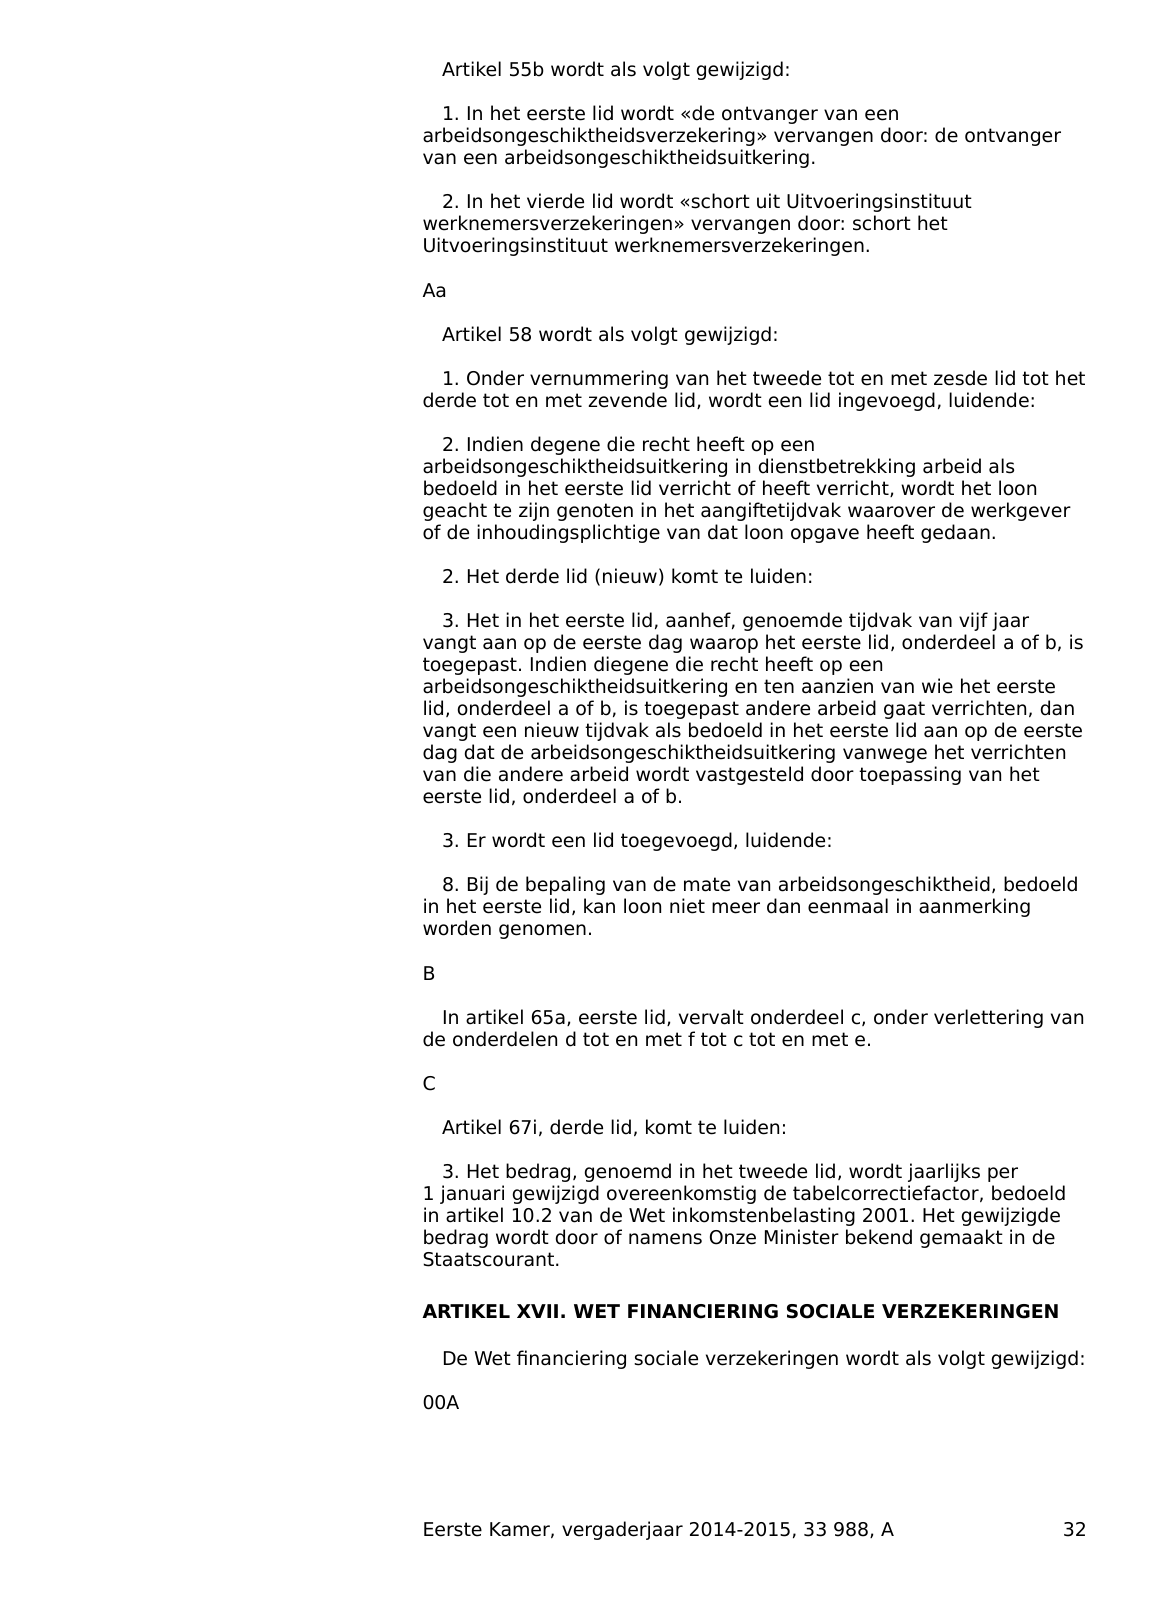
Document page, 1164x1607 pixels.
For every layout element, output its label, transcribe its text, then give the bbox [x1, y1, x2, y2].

text 3. Het bedrag, genoemd in het tweede lid, wordt jaarlijks per 1 januari gewijzigd overeenkomstig de tabelcorrectiefactor, bedoeld in artikel 10.2 van de Wet inkomstenbelasting 2001. Het gewijzigde bedrag wordt door of namens Onze Minister bekend gemaakt in de Staatscourant. [422, 1161, 1087, 1271]
text 3. Er wordt een lid toegevoegd, luidende: [422, 830, 1087, 852]
text 1. In het eerste lid wordt «de ontvanger van een arbeidsongeschiktheidsverzekering» vervangen door: de ontvanger van een arbeidsongeschiktheidsuitkering. [422, 103, 1087, 169]
text Artikel 58 wordt als volgt gewijzigd: [422, 324, 1087, 346]
text 2. In het vierde lid wordt «schort uit Uitvoeringsinstituut werknemersverzekeringen» vervangen door: schort het Uitvoeringsinstituut werknemersverzekeringen. [422, 191, 1087, 257]
text 1. Onder vernummering van het tweede tot en met zesde lid tot het derde tot en met zevende lid, wordt een lid ingevoegd, luidende: [422, 368, 1087, 412]
text Artikel 67i, derde lid, komt te luiden: [422, 1117, 1087, 1139]
text 8. Bij de bepaling van de mate van arbeidsongeschiktheid, bedoeld in het eerste lid, kan loon niet meer dan eenmaal in aanmerking worden genomen. [422, 874, 1087, 940]
text 3. Het in het eerste lid, aanhef, genoemde tijdvak van vijf jaar vangt aan op de eerste dag waarop het eerste lid, onderdeel a of b, is toegepast. Indien diegene die recht heeft op een arbeidsongeschiktheidsuitkering en ten aanzien van wie het eerste lid, onderdeel a of b, is toegepast andere arbeid gaat verrichten, dan vangt een nieuw tijdvak als bedoeld in het eerste lid aan op de eerste dag dat de arbeidsongeschiktheidsuitkering vanwege het verrichten van die andere arbeid wordt vastgesteld door toepassing van het eerste lid, onderdeel a of b. [422, 610, 1087, 808]
text 00A [422, 1392, 1087, 1414]
text De Wet financiering sociale verzekeringen wordt als volgt gewijzigd: [422, 1348, 1087, 1370]
text Aa [422, 279, 1087, 301]
text In artikel 65a, eerste lid, vervalt onderdeel c, onder verlettering van de onderdelen d tot en met f tot c tot en met e. [422, 1007, 1087, 1051]
text C [422, 1073, 1087, 1095]
text 2. Het derde lid (nieuw) komt te luiden: [422, 566, 1087, 588]
subtitle ARTIKEL XVII. WET FINANCIERING SOCIALE VERZEKERINGEN [422, 1301, 1087, 1323]
text Artikel 55b wordt als volgt gewijzigd: [422, 59, 1087, 81]
text 2. Indien degene die recht heeft op een arbeidsongeschiktheidsuitkering in dienstbetrekking arbeid als bedoeld in het eerste lid verricht of heeft verricht, wordt het loon geacht te zijn genoten in het aangiftetijdvak waarover de werkgever of de inhoudingsplichtige van dat loon opgave heeft gedaan. [422, 434, 1087, 544]
text B [422, 962, 1087, 984]
